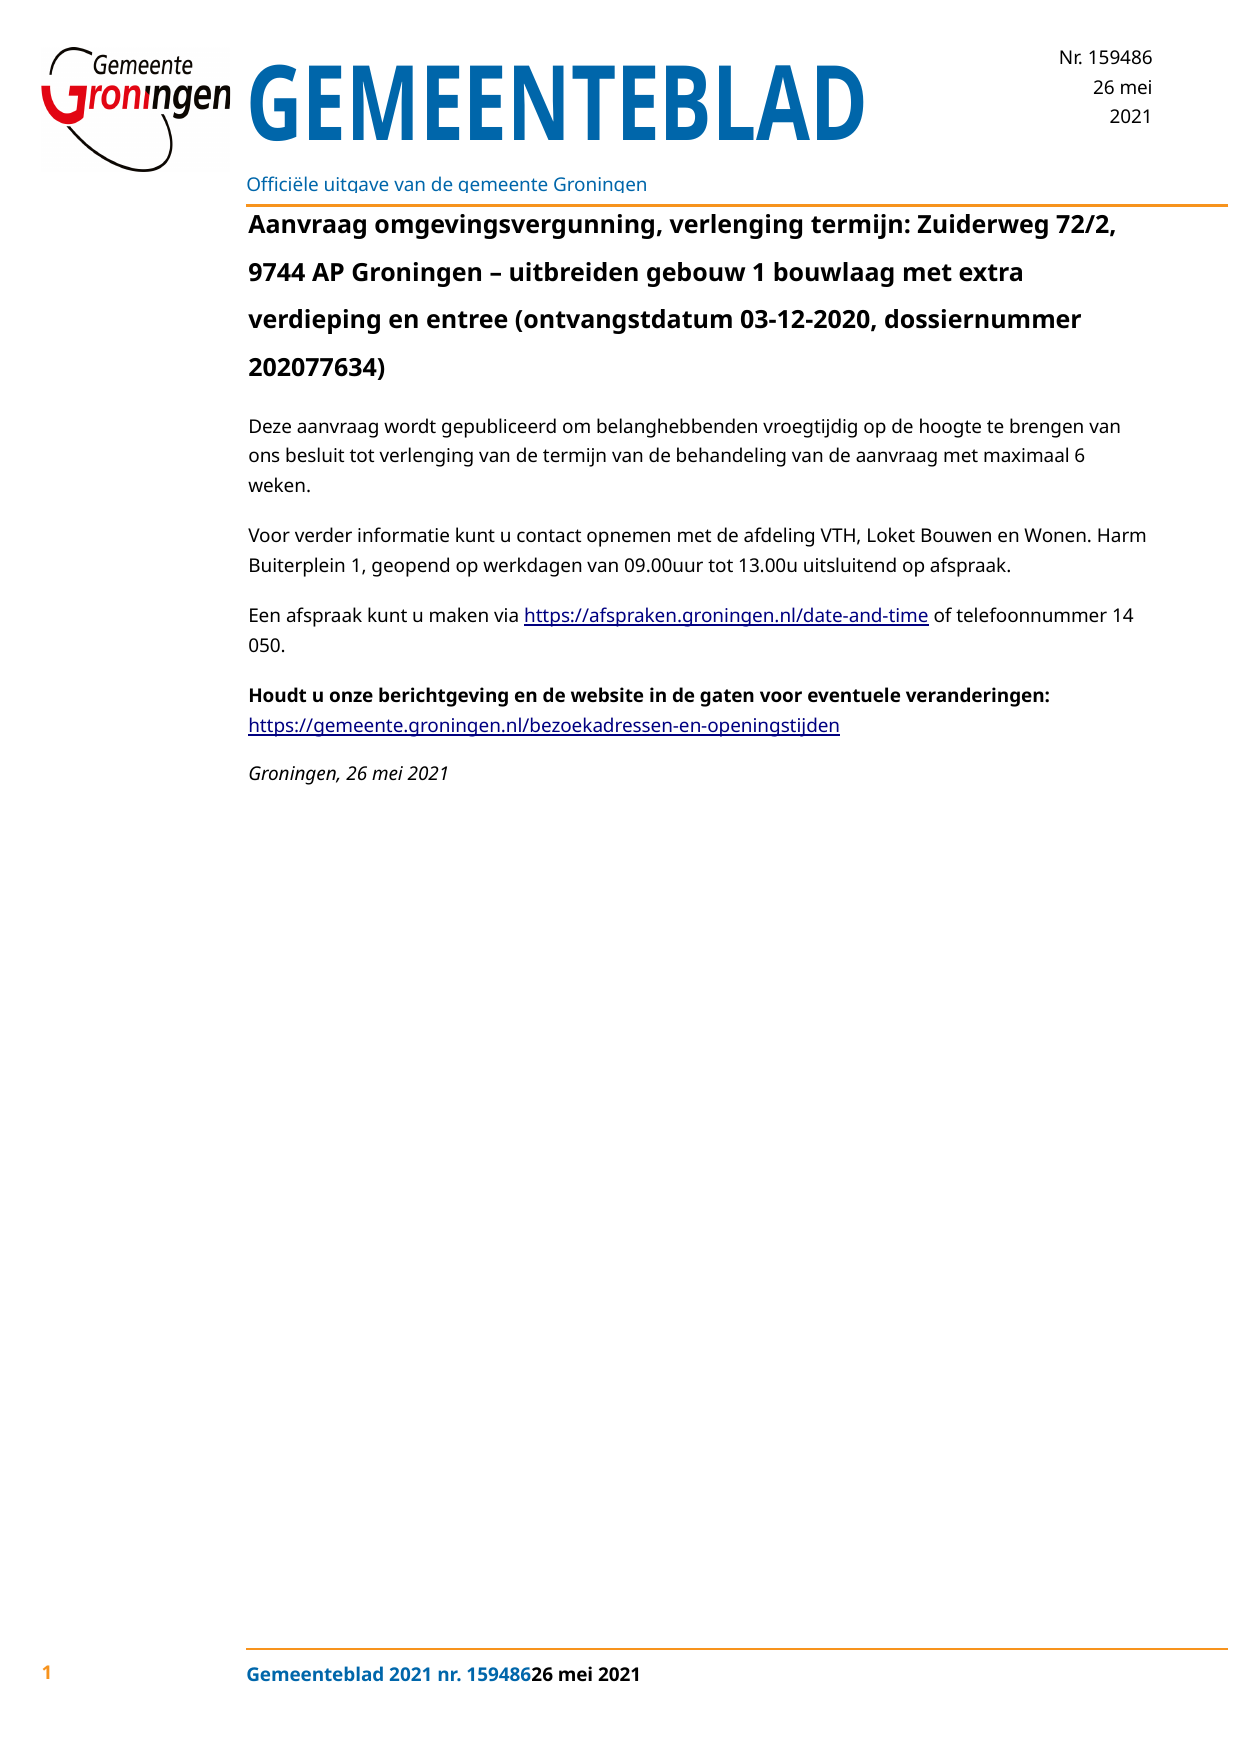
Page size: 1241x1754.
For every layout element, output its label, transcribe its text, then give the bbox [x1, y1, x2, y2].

text Voor verder informatie kunt u contact opnemen met de afdeling VTH, Loket Bouwen en Wonen. Harm Buiterplein 1, geopend op werkdagen van 09.00uur tot 13.00u uitsluitend op afspraak. [248, 523, 1152, 578]
text Groningen, 26 mei 2021 [248, 760, 1152, 786]
picture [41, 47, 231, 172]
text Een afspraak kunt u maken via https://afspraken.groningen.nl/date-and-time of telefoonnummer 14 050. [248, 603, 1152, 658]
text Deze aanvraag wordt gepubliceerd om belanghebbenden vroegtijdig op de hoogte te brengen van ons besluit tot verlenging van de termijn van de behandeling van de aanvraag met maximaal 6 weken. [248, 413, 1152, 498]
text Houdt u onze berichtgeving en de website in de gaten voor eventuele veranderingen: https://gemeente.groningen.nl/bezoekadressen-en-openingstijden [248, 683, 1152, 738]
text Aanvraag omgevingsvergunning, verlenging termijn: Zuiderweg 72/2, 9744 AP Groningen – uitbreiden gebouw 1 bouwlaag met extra verdieping en entree (ontvangstdatum 03-12-2020, dossiernummer 202077634) [248, 207, 1152, 384]
